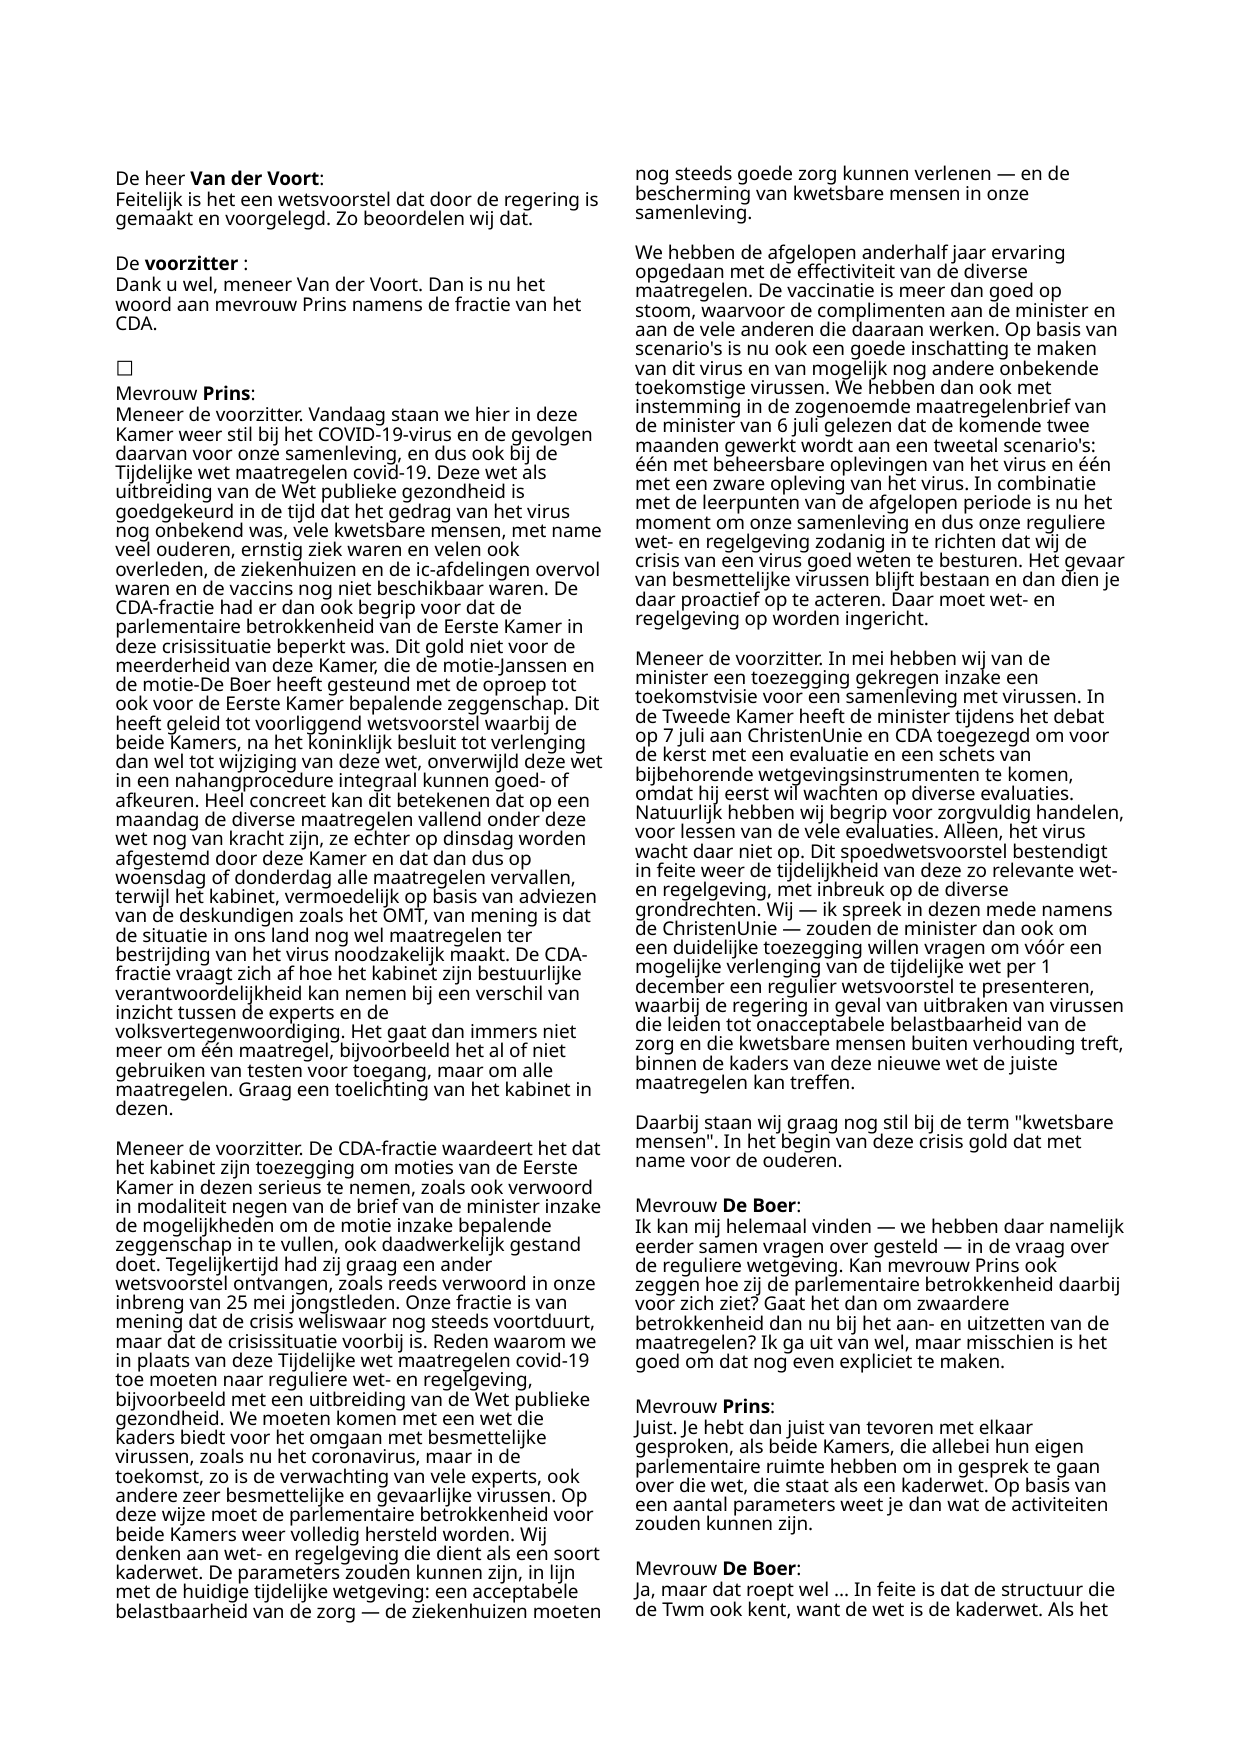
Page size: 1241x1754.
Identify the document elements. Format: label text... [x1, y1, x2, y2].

text Daarbij staan wij graag nog stil bij de term "kwetsbare mensen". In het begin van deze crisis gold dat met name voor de ouderen. [635, 1114, 1125, 1172]
text Mevrouw De Boer: [635, 1556, 1125, 1581]
text De voorzitter : [115, 251, 605, 276]
text Meneer de voorzitter. In mei hebben wij van de minister een toezegging gekregen inzake een toekomstvisie voor een samenleving met virussen. In de Tweede Kamer heeft de minister tijdens het debat op 7 juli aan ChristenUnie en CDA toegezegd om voor de kerst met een evaluatie en een schets van bijbehorende wetgevingsinstrumenten te komen, omdat hij eerst wil wachten op diverse evaluaties. Natuurlijk hebben wij begrip voor zorgvuldig handelen, voor lessen van de vele evaluaties. Alleen, het virus wacht daar niet op. Dit spoedwetsvoorstel bestendigt in feite weer de tijdelijkheid van deze zo relevante wet- en regelgeving, met inbreuk op de diverse grondrechten. Wij — ik spreek in dezen mede namens de ChristenUnie — zouden de minister dan ook om een duidelijke toezegging willen vragen om vóór een mogelijke verlenging van de tijdelijke wet per 1 december een regulier wetsvoorstel te presenteren, waarbij de regering in geval van uitbraken van virussen die leiden tot onacceptabele belastbaarheid van de zorg en die kwetsbare mensen buiten verhouding treft, binnen de kaders van deze nieuwe wet de juiste maatregelen kan treffen. [635, 650, 1125, 1093]
text Dank u wel, meneer Van der Voort. Dan is nu het woord aan mevrouw Prins namens de fractie van het CDA. [115, 276, 605, 334]
text Mevrouw Prins: [635, 1393, 1125, 1419]
text Feitelijk is het een wetsvoorstel dat door de regering is gemaakt en voorgelegd. Zo beoordelen wij dat. [115, 191, 605, 230]
text Ik kan mij helemaal vinden — we hebben daar namelijk eerder samen vragen over gesteld — in de vraag over de reguliere wetgeving. Kan mevrouw Prins ook zeggen hoe zij de parlementaire betrokkenheid daarbij voor zich ziet? Gaat het dan om zwaardere betrokkenheid dan nu bij het aan- en uitzetten van de maatregelen? Ik ga uit van wel, maar misschien is het goed om dat nog even expliciet te maken. [635, 1218, 1125, 1372]
text Mevrouw De Boer: [635, 1193, 1125, 1218]
text Ja, maar dat roept wel ... In feite is dat de structuur die de Twm ook kent, want de wet is de kaderwet. Als het [635, 1581, 1125, 1620]
text De heer Van der Voort: [115, 165, 605, 191]
text ⬜ [115, 355, 605, 381]
text Meneer de voorzitter. De CDA-fractie waardeert het dat het kabinet zijn toezegging om moties van de Eerste Kamer in dezen serieus te nemen, zoals ook verwoord in modaliteit negen van de brief van de minister inzake de mogelijkheden om de motie inzake bepalende zeggenschap in te vullen, ook daadwerkelijk gestand doet. Tegelijkertijd had zij graag een ander wetsvoorstel ontvangen, zoals reeds verwoord in onze inbreng van 25 mei jongstleden. Onze fractie is van mening dat de crisis weliswaar nog steeds voortduurt, maar dat de crisissituatie voorbij is. Reden waarom we in plaats van deze Tijdelijke wet maatregelen covid-19 toe moeten naar reguliere wet- en regelgeving, bijvoorbeeld met een uitbreiding van de Wet publieke gezondheid. We moeten komen met een wet die kaders biedt voor het omgaan met besmettelijke virussen, zoals nu het coronavirus, maar in de toekomst, zo is de verwachting van vele experts, ook andere zeer besmettelijke en gevaarlijke virussen. Op deze wijze moet de parlementaire betrokkenheid voor beide Kamers weer volledig hersteld worden. Wij denken aan wet- en regelgeving die dient als een soort kaderwet. De parameters zouden kunnen zijn, in lijn met de huidige tijdelijke wetgeving: een acceptabele belastbaarheid van de zorg — de ziekenhuizen moeten [115, 1140, 605, 1622]
text Mevrouw Prins: [115, 381, 605, 406]
text Juist. Je hebt dan juist van tevoren met elkaar gesproken, als beide Kamers, die allebei hun eigen parlementaire ruimte hebben om in gesprek te gaan over die wet, die staat als een kaderwet. Op basis van een aantal parameters weet je dan wat de activiteiten zouden kunnen zijn. [635, 1419, 1125, 1535]
text nog steeds goede zorg kunnen verlenen — en de bescherming van kwetsbare mensen in onze samenleving. [635, 165, 1125, 223]
text We hebben de afgelopen anderhalf jaar ervaring opgedaan met de effectiviteit van de diverse maatregelen. De vaccinatie is meer dan goed op stoom, waarvoor de complimenten aan de minister en aan de vele anderen die daaraan werken. Op basis van scenario's is nu ook een goede inschatting te maken van dit virus en van mogelijk nog andere onbekende toekomstige virussen. We hebben dan ook met instemming in de zogenoemde maatregelenbrief van de minister van 6 juli gelezen dat de komende twee maanden gewerkt wordt aan een tweetal scenario's: één met beheersbare oplevingen van het virus en één met een zware opleving van het virus. In combinatie met de leerpunten van de afgelopen periode is nu het moment om onze samenleving en dus onze reguliere wet- en regelgeving zodanig in te richten dat wij de crisis van een virus goed weten te besturen. Het gevaar van besmettelijke virussen blijft bestaan en dan dien je daar proactief op te acteren. Daar moet wet- en regelgeving op worden ingericht. [635, 244, 1125, 629]
text Meneer de voorzitter. Vandaag staan we hier in deze Kamer weer stil bij het COVID-19-virus en de gevolgen daarvan voor onze samenleving, en dus ook bij de Tijdelijke wet maatregelen covid-19. Deze wet als uitbreiding van de Wet publieke gezondheid is goedgekeurd in de tijd dat het gedrag van het virus nog onbekend was, vele kwetsbare mensen, met name veel ouderen, ernstig ziek waren en velen ook overleden, de ziekenhuizen en de ic-afdelingen overvol waren en de vaccins nog niet beschikbaar waren. De CDA-fractie had er dan ook begrip voor dat de parlementaire betrokkenheid van de Eerste Kamer in deze crisissituatie beperkt was. Dit gold niet voor de meerderheid van deze Kamer, die de motie-Janssen en de motie-De Boer heeft gesteund met de oproep tot ook voor de Eerste Kamer bepalende zeggenschap. Dit heeft geleid tot voorliggend wetsvoorstel waarbij de beide Kamers, na het koninklijk besluit tot verlenging dan wel tot wijziging van deze wet, onverwijld deze wet in een nahangprocedure integraal kunnen goed- of afkeuren. Heel concreet kan dit betekenen dat op een maandag de diverse maatregelen vallend onder deze wet nog van kracht zijn, ze echter op dinsdag worden afgestemd door deze Kamer en dat dan dus op woensdag of donderdag alle maatregelen vervallen, terwijl het kabinet, vermoedelijk op basis van adviezen van de deskundigen zoals het OMT, van mening is dat de situatie in ons land nog wel maatregelen ter bestrijding van het virus noodzakelijk maakt. De CDA-fractie vraagt zich af hoe het kabinet zijn bestuurlijke verantwoordelijkheid kan nemen bij een verschil van inzicht tussen de experts en de volksvertegenwoordiging. Het gaat dan immers niet meer om één maatregel, bijvoorbeeld het al of niet gebruiken van testen voor toegang, maar om alle maatregelen. Graag een toelichting van het kabinet in dezen. [115, 406, 605, 1119]
